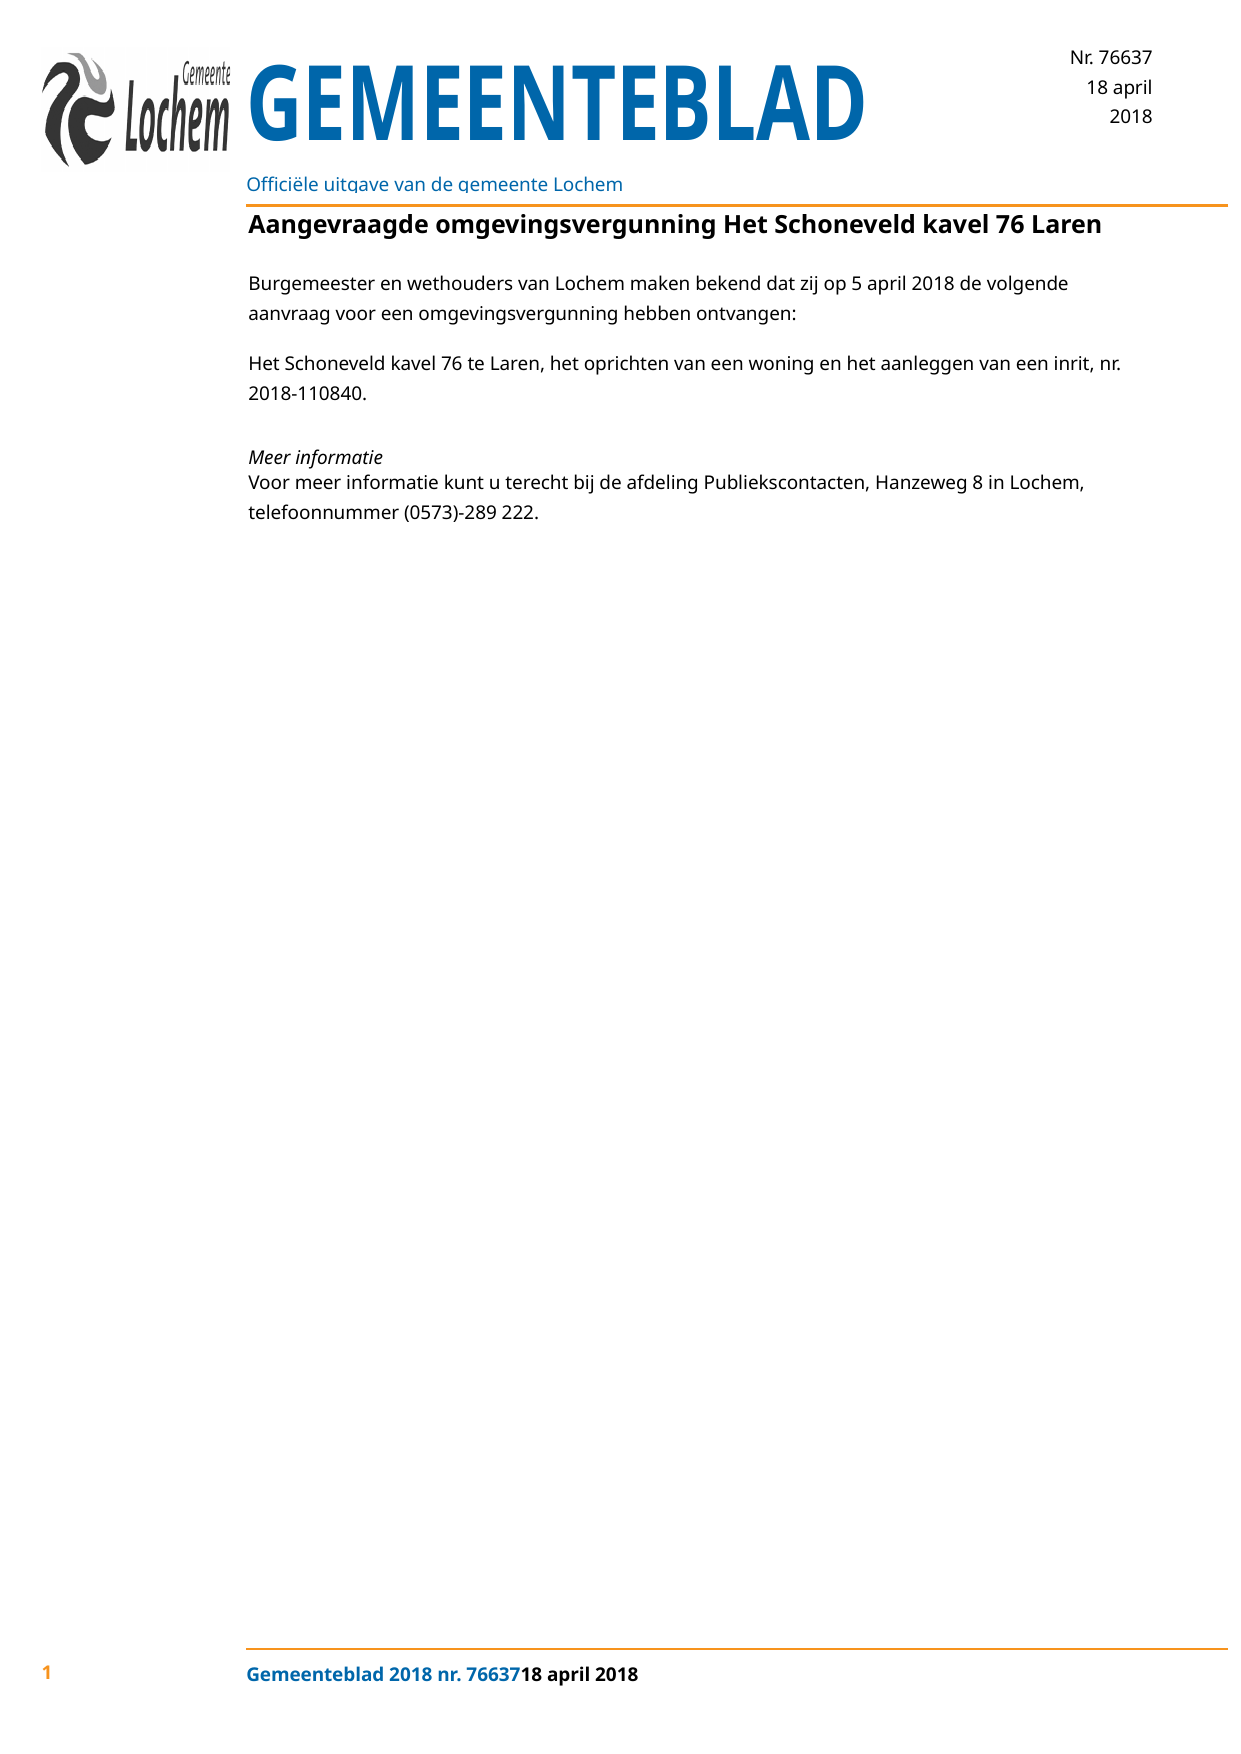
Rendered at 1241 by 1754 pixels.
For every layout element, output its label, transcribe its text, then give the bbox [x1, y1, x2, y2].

text Aangevraagde omgevingsvergunning Het Schoneveld kavel 76 Laren [248, 207, 1152, 241]
text Het Schoneveld kavel 76 te Laren, het oprichten van een woning en het aanleggen van een inrit, nr. 2018-110840. [248, 350, 1152, 406]
picture [41, 47, 231, 172]
text Meer informatie [248, 444, 1152, 469]
text Burgemeester en wethouders van Lochem maken bekend dat zij op 5 april 2018 de volgende aanvraag voor een omgevingsvergunning hebben ontvangen: [248, 270, 1152, 326]
text Voor meer informatie kunt u terecht bij de afdeling Publiekscontacten, Hanzeweg 8 in Lochem, telefoonnummer (0573)-289 222. [248, 469, 1152, 525]
